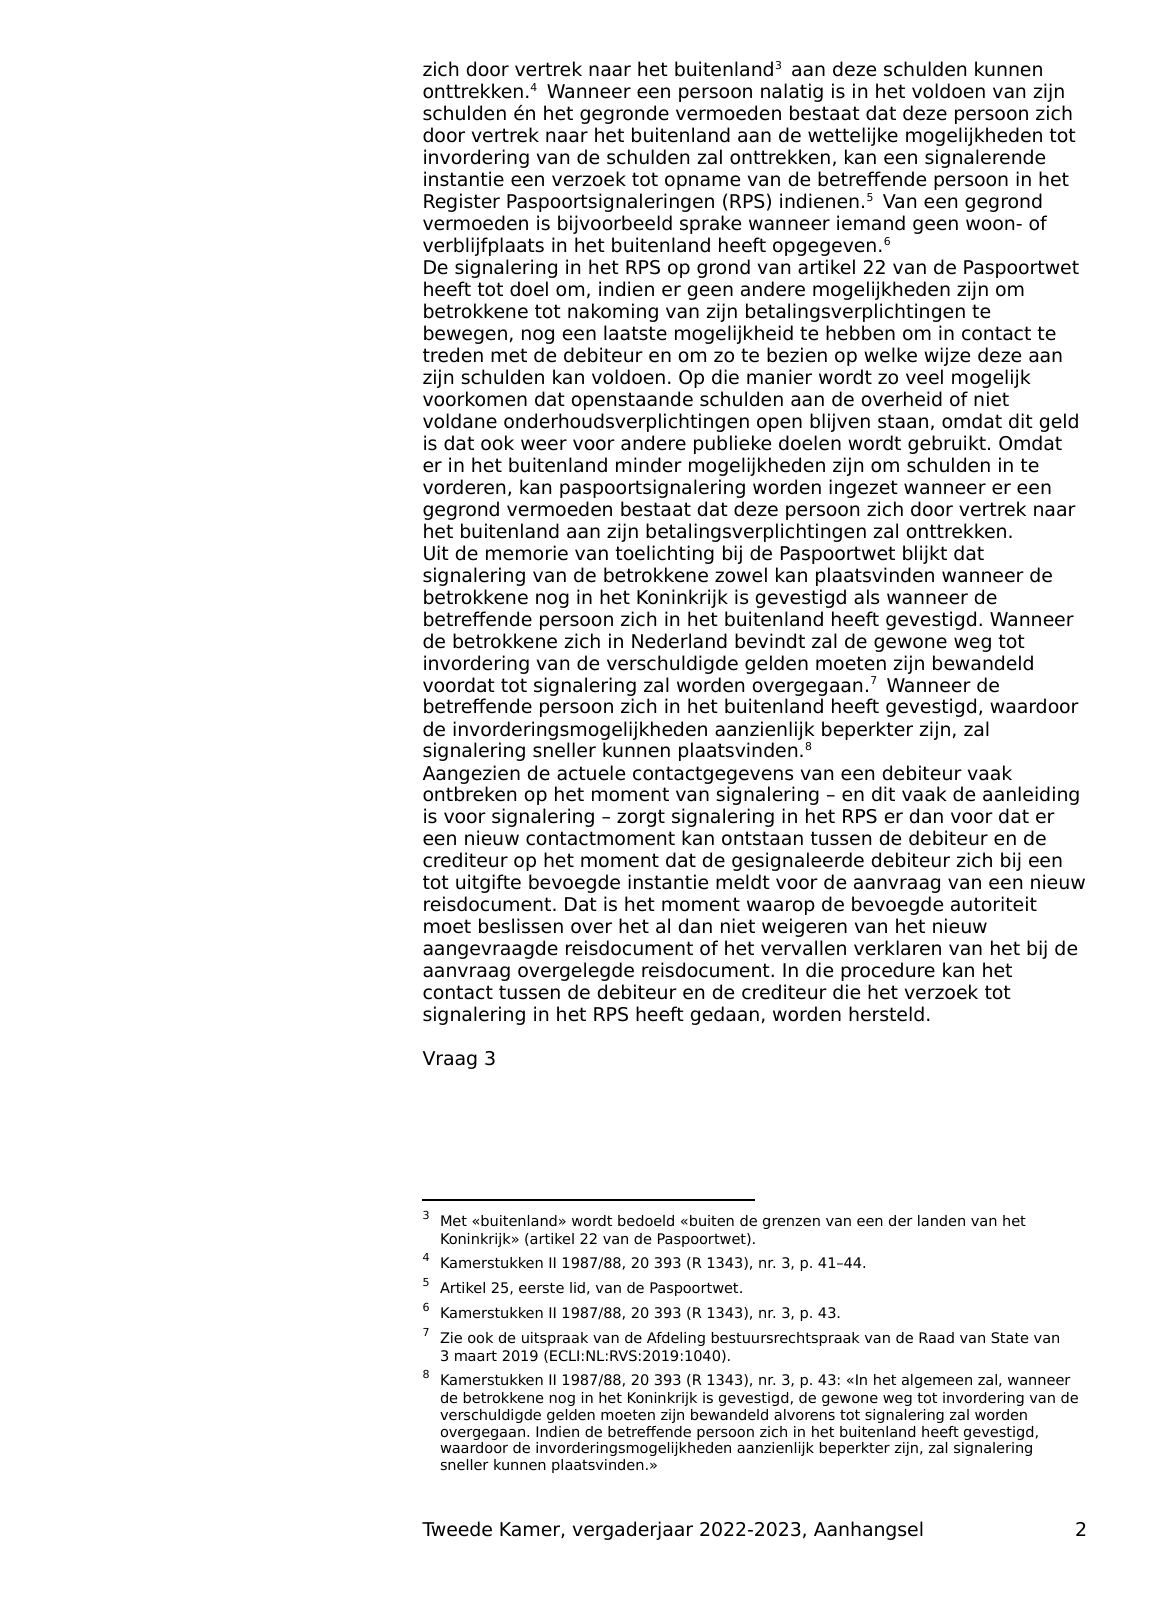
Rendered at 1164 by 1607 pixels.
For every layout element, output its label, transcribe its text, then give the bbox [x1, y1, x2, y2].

text Met «buitenland» wordt bedoeld «buiten de grenzen van een der landen van het Koninkrijk» (artikel 22 van de Paspoortwet). [422, 1209, 1087, 1248]
text Kamerstukken II 1987/88, 20 393 (R 1343), nr. 3, p. 41–44. [422, 1251, 1087, 1273]
text Vraag 3 [422, 1048, 1087, 1070]
text Kamerstukken II 1987/88, 20 393 (R 1343), nr. 3, p. 43: «In het algemeen zal, wanneer de betrokkene nog in het Koninkrijk is gevestigd, de gewone weg tot invordering van de verschuldigde gelden moeten zijn bewandeld alvorens tot signalering zal worden overgegaan. Indien de betreffende persoon zich in het buitenland heeft gevestigd, waardoor de invorderingsmogelijkheden aanzienlijk beperkter zijn, zal signalering sneller kunnen plaatsvinden.» [422, 1368, 1087, 1474]
text Kamerstukken II 1987/88, 20 393 (R 1343), nr. 3, p. 43. [422, 1301, 1087, 1323]
text Artikel 25, eerste lid, van de Paspoortwet. [422, 1276, 1087, 1298]
text Uit de memorie van toelichting bij de Paspoortwet blijkt dat signalering van de betrokkene zowel kan plaatsvinden wanneer de betrokkene nog in het Koninkrijk is gevestigd als wanneer de betreffende persoon zich in het buitenland heeft gevestigd. Wanneer de betrokkene zich in Nederland bevindt zal de gewone weg tot invordering van de verschuldigde gelden moeten zijn bewandeld voordat tot signalering zal worden overgegaan. Wanneer de betreffende persoon zich in het buitenland heeft gevestigd, waardoor de invorderingsmogelijkheden aanzienlijk beperkter zijn, zal signalering sneller kunnen plaatsvinden. [422, 543, 1087, 762]
text zich door vertrek naar het buitenland aan deze schulden kunnen onttrekken. Wanneer een persoon nalatig is in het voldoen van zijn schulden én het gegronde vermoeden bestaat dat deze persoon zich door vertrek naar het buitenland aan de wettelijke mogelijkheden tot invordering van de schulden zal onttrekken, kan een signalerende instantie een verzoek tot opname van de betreffende persoon in het Register Paspoortsignaleringen (RPS) indienen. Van een gegrond vermoeden is bijvoorbeeld sprake wanneer iemand geen woon- of verblijfplaats in het buitenland heeft opgegeven. [422, 59, 1087, 257]
text Zie ook de uitspraak van de Afdeling bestuursrechtspraak van de Raad van State van 3 maart 2019 (ECLI:NL:RVS:2019:1040). [422, 1326, 1087, 1365]
text Aangezien de actuele contactgegevens van een debiteur vaak ontbreken op het moment van signalering – en dit vaak de aanleiding is voor signalering – zorgt signalering in het RPS er dan voor dat er een nieuw contactmoment kan ontstaan tussen de debiteur en de crediteur op het moment dat de gesignaleerde debiteur zich bij een tot uitgifte bevoegde instantie meldt voor de aanvraag van een nieuw reisdocument. Dat is het moment waarop de bevoegde autoriteit moet beslissen over het al dan niet weigeren van het nieuw aangevraagde reisdocument of het vervallen verklaren van het bij de aanvraag overgelegde reisdocument. In die procedure kan het contact tussen de debiteur en de crediteur die het verzoek tot signalering in het RPS heeft gedaan, worden hersteld. [422, 762, 1087, 1026]
text De signalering in het RPS op grond van artikel 22 van de Paspoortwet heeft tot doel om, indien er geen andere mogelijkheden zijn om betrokkene tot nakoming van zijn betalingsverplichtingen te bewegen, nog een laatste mogelijkheid te hebben om in contact te treden met de debiteur en om zo te bezien op welke wijze deze aan zijn schulden kan voldoen. Op die manier wordt zo veel mogelijk voorkomen dat openstaande schulden aan de overheid of niet voldane onderhoudsverplichtingen open blijven staan, omdat dit geld is dat ook weer voor andere publieke doelen wordt gebruikt. Omdat er in het buitenland minder mogelijkheden zijn om schulden in te vorderen, kan paspoortsignalering worden ingezet wanneer er een gegrond vermoeden bestaat dat deze persoon zich door vertrek naar het buitenland aan zijn betalingsverplichtingen zal onttrekken. [422, 257, 1087, 543]
